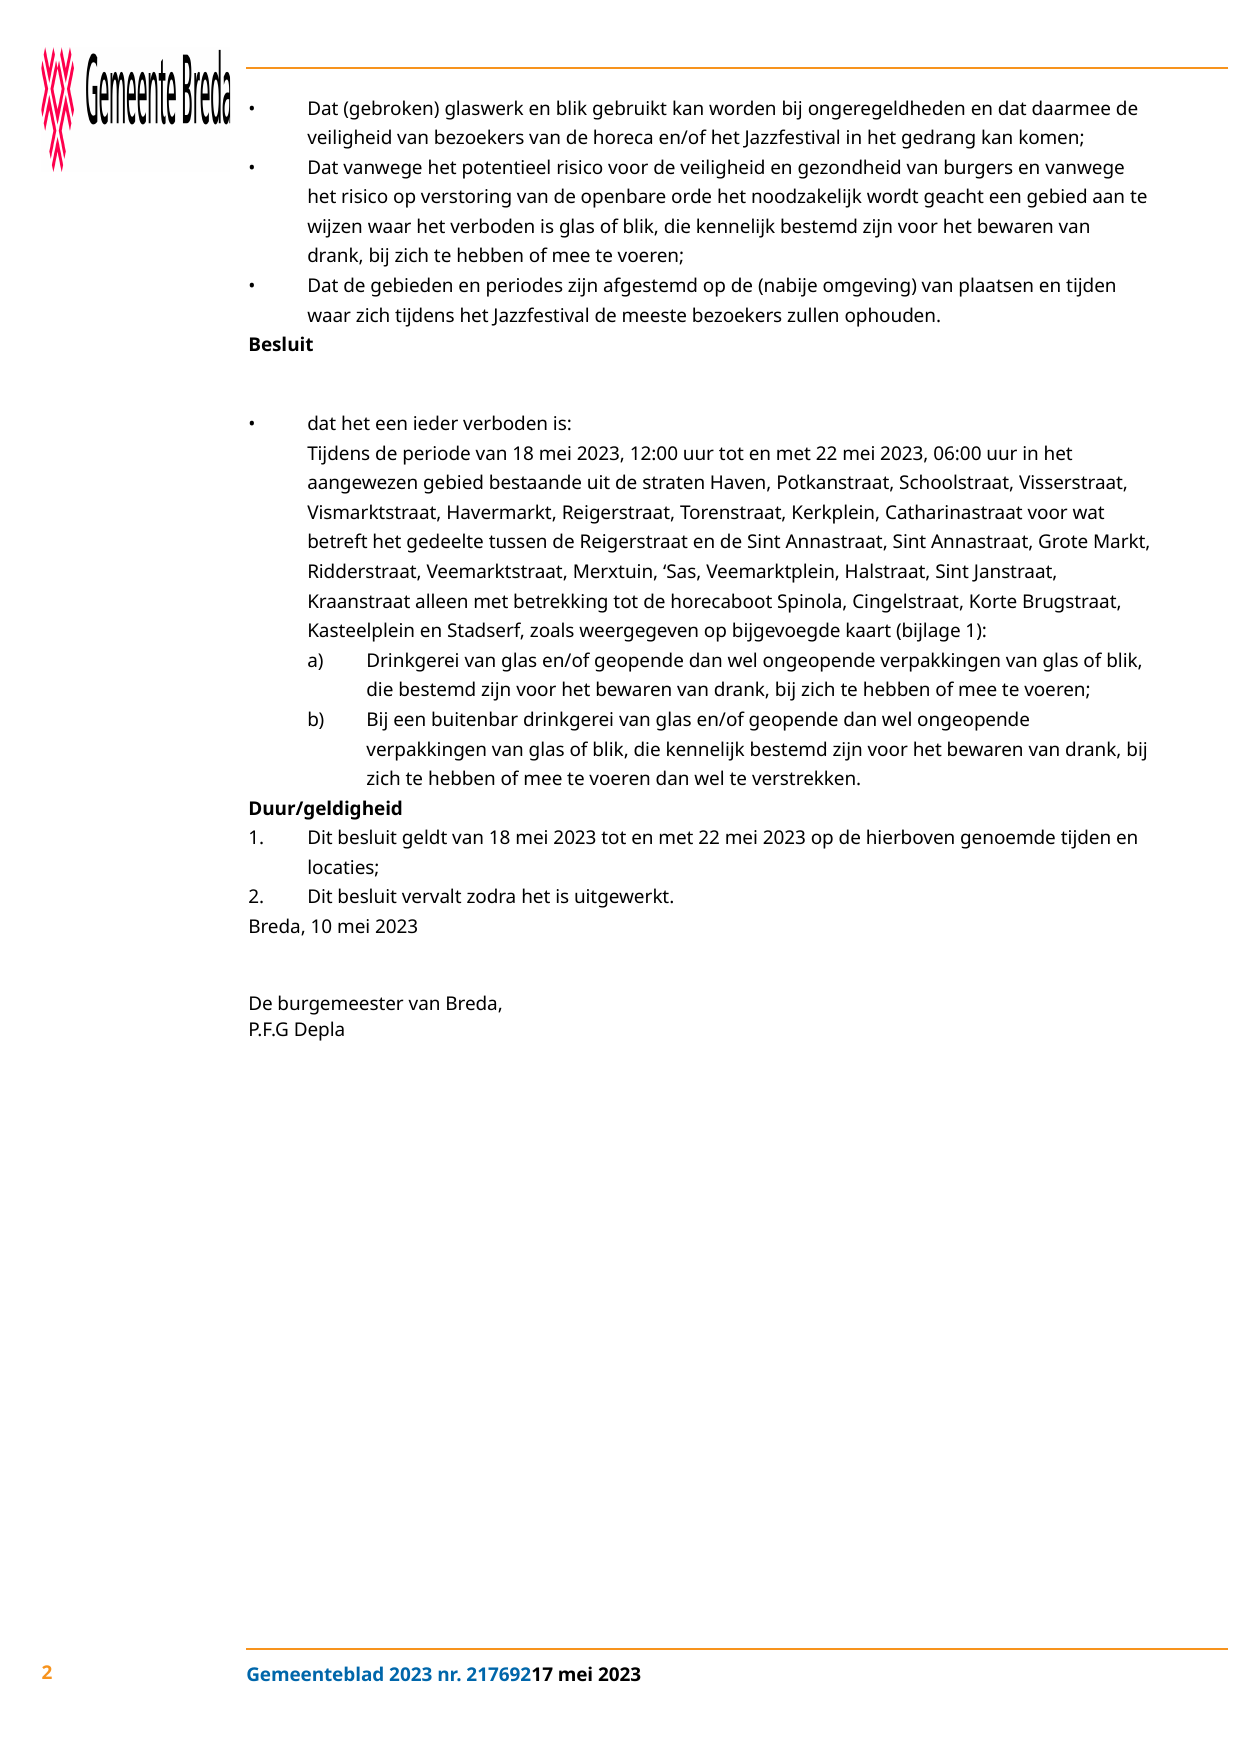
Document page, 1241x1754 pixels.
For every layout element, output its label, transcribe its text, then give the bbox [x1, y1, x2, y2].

list Dit besluit geldt van 18 mei 2023 tot en met 22 mei 2023 op de hierboven genoemde tijden en locaties; [248, 824, 1152, 880]
text P.F.G Depla [248, 1016, 1152, 1042]
text Breda, 10 mei 2023 [248, 913, 1152, 939]
list Dat vanwege het potentieel risico voor de veiligheid en gezondheid van burgers en vanwege het risico op verstoring van de openbare orde het noodzakelijk wordt geacht een gebied aan te wijzen waar het verboden is glas of blik, die kennelijk bestemd zijn voor het bewaren van drank, bij zich te hebben of mee te voeren; [248, 154, 1152, 268]
list Drinkgerei van glas en/of geopende dan wel ongeopende verpakkingen van glas of blik, die bestemd zijn voor het bewaren van drank, bij zich te hebben of mee te voeren; [307, 647, 1152, 702]
list Dat (gebroken) glaswerk en blik gebruikt kan worden bij ongeregeldheden en dat daarmee de veiligheid van bezoekers van de horeca en/of het Jazzfestival in het gedrang kan komen; [248, 95, 1152, 150]
list Tijdens de periode van 18 mei 2023, 12:00 uur tot en met 22 mei 2023, 06:00 uur in het aangewezen gebied bestaande uit de straten Haven, Potkanstraat, Schoolstraat, Visserstraat, Vismarktstraat, Havermarkt, Reigerstraat, Torenstraat, Kerkplein, Catharinastraat voor wat betreft het gedeelte tussen de Reigerstraat en de Sint Annastraat, Sint Annastraat, Grote Markt, Ridderstraat, Veemarktstraat, Merxtuin, ‘Sas, Veemarktplein, Halstraat, Sint Janstraat, Kraanstraat alleen met betrekking tot de horecaboot Spinola, Cingelstraat, Korte Brugstraat, Kasteelplein en Stadserf, zoals weergegeven op bijgevoegde kaart (bijlage 1): [248, 440, 1152, 643]
picture [41, 47, 231, 172]
text Besluit [248, 331, 1152, 357]
list dat het een ieder verboden is: [248, 410, 1152, 436]
list Dit besluit vervalt zodra het is uitgewerkt. [248, 884, 1152, 909]
text Duur/geldigheid [248, 795, 1152, 821]
list Bij een buitenbar drinkgerei van glas en/of geopende dan wel ongeopende verpakkingen van glas of blik, die kennelijk bestemd zijn voor het bewaren van drank, bij zich te hebben of mee te voeren dan wel te verstrekken. [307, 706, 1152, 791]
text De burgemeester van Breda, [248, 990, 1152, 1016]
list Dat de gebieden en periodes zijn afgestemd op de (nabije omgeving) van plaatsen en tijden waar zich tijdens het Jazzfestival de meeste bezoekers zullen ophouden. [248, 272, 1152, 328]
